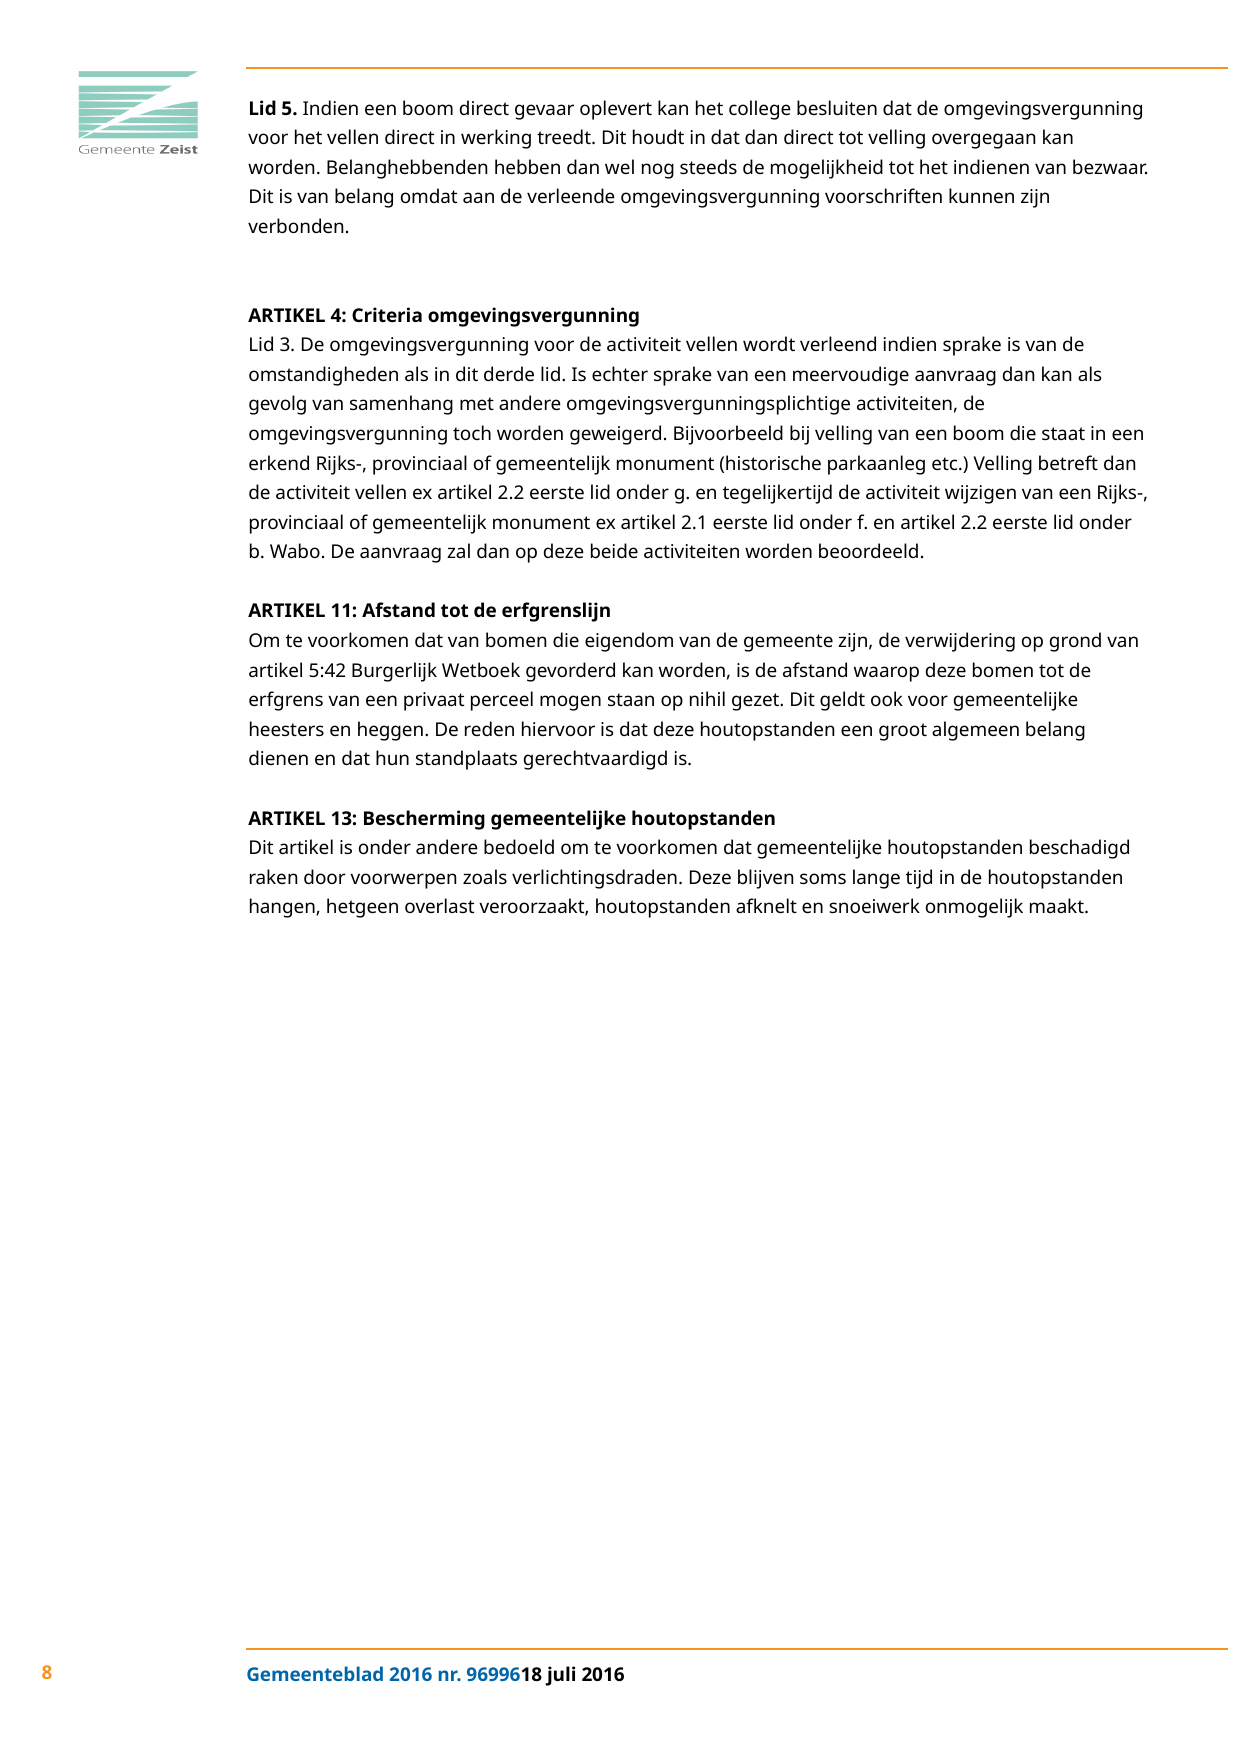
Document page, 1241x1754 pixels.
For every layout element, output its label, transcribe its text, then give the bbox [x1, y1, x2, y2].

text Lid 5. Indien een boom direct gevaar oplevert kan het college besluiten dat de omgevingsvergunning voor het vellen direct in werking treedt. Dit houdt in dat dan direct tot velling overgegaan kan worden. Belanghebbenden hebben dan wel nog steeds de mogelijkheid tot het indienen van bezwaar. Dit is van belang omdat aan de verleende omgevingsvergunning voorschriften kunnen zijn verbonden. [248, 95, 1152, 239]
text ARTIKEL 11: Afstand tot de erfgrenslijn [248, 598, 1152, 623]
text ARTIKEL 13: Bescherming gemeentelijke houtopstanden [248, 805, 1152, 831]
picture [41, 47, 231, 172]
text Om te voorkomen dat van bomen die eigendom van de gemeente zijn, de verwijdering op grond van artikel 5:42 Burgerlijk Wetboek gevorderd kan worden, is de afstand waarop deze bomen tot de erfgrens van een privaat perceel mogen staan op nihil gezet. Dit geldt ook voor gemeentelijke heesters en heggen. De reden hiervoor is dat deze houtopstanden een groot algemeen belang dienen en dat hun standplaats gerechtvaardigd is. [248, 627, 1152, 771]
text Lid 3. De omgevingsvergunning voor de activiteit vellen wordt verleend indien sprake is van de omstandigheden als in dit derde lid. Is echter sprake van een meervoudige aanvraag dan kan als gevolg van samenhang met andere omgevingsvergunningsplichtige activiteiten, de omgevingsvergunning toch worden geweigerd. Bijvoorbeeld bij velling van een boom die staat in een erkend Rijks-, provinciaal of gemeentelijk monument (historische parkaanleg etc.) Velling betreft dan de activiteit vellen ex artikel 2.2 eerste lid onder g. en tegelijkertijd de activiteit wijzigen van een Rijks-, provinciaal of gemeentelijk monument ex artikel 2.1 eerste lid onder f. en artikel 2.2 eerste lid onder b. Wabo. De aanvraag zal dan op deze beide activiteiten worden beoordeeld. [248, 331, 1152, 564]
text Dit artikel is onder andere bedoeld om te voorkomen dat gemeentelijke houtopstanden beschadigd raken door voorwerpen zoals verlichtingsdraden. Deze blijven soms lange tijd in de houtopstanden hangen, hetgeen overlast veroorzaakt, houtopstanden afknelt en snoeiwerk onmogelijk maakt. [248, 834, 1152, 919]
text ARTIKEL 4: Criteria omgevingsvergunning [248, 302, 1152, 328]
